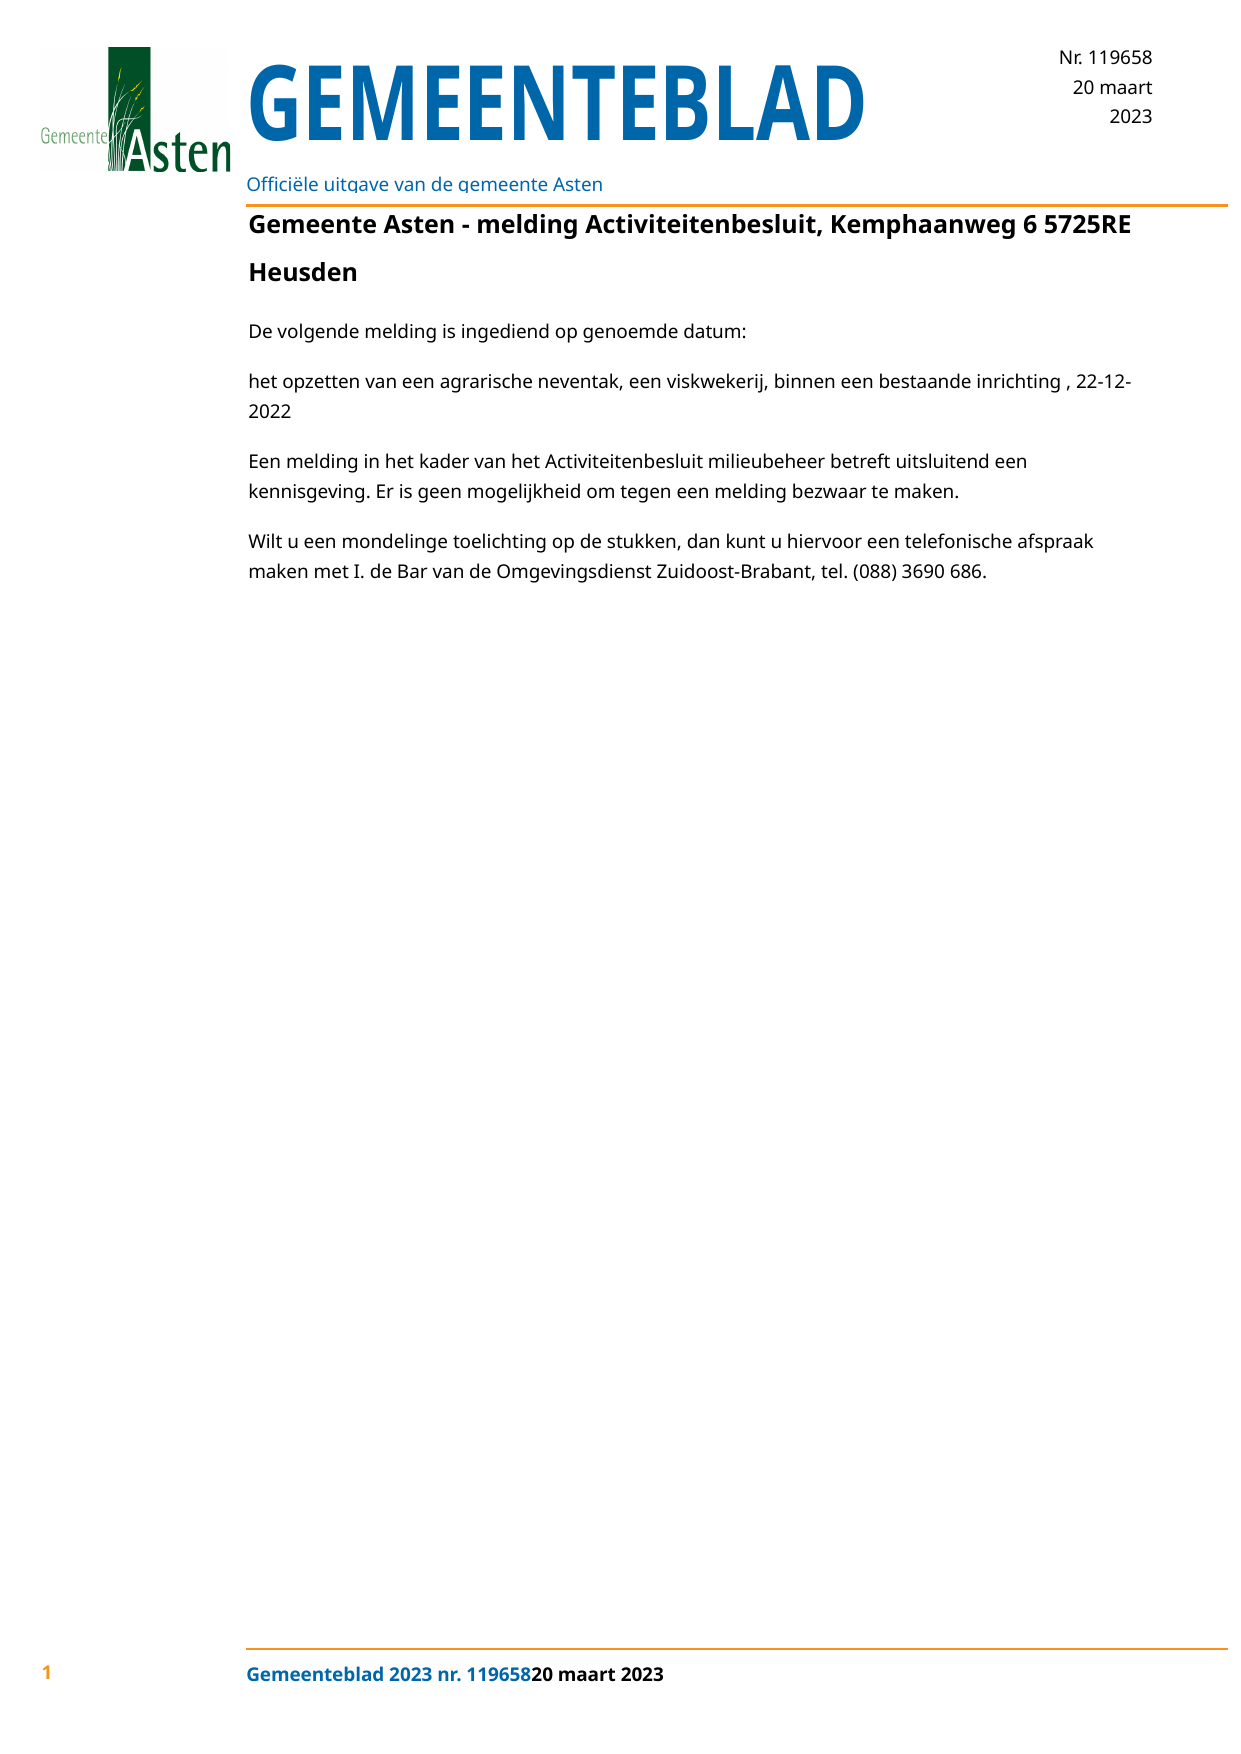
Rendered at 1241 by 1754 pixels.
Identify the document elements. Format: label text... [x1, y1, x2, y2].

picture [41, 47, 231, 172]
text Een melding in het kader van het Activiteitenbesluit milieubeheer betreft uitsluitend een kennisgeving. Er is geen mogelijkheid om tegen een melding bezwaar te maken. [248, 448, 1152, 504]
text het opzetten van een agrarische neventak, een viskwekerij, binnen een bestaande inrichting , 22-12-2022 [248, 368, 1152, 424]
text De volgende melding is ingediend op genoemde datum: [248, 318, 1152, 344]
text Wilt u een mondelinge toelichting op de stukken, dan kunt u hiervoor een telefonische afspraak maken met I. de Bar van de Omgevingsdienst Zuidoost-Brabant, tel. (088) 3690 686. [248, 528, 1152, 584]
text Gemeente Asten - melding Activiteitenbesluit, Kemphaanweg 6 5725RE Heusden [248, 207, 1152, 288]
